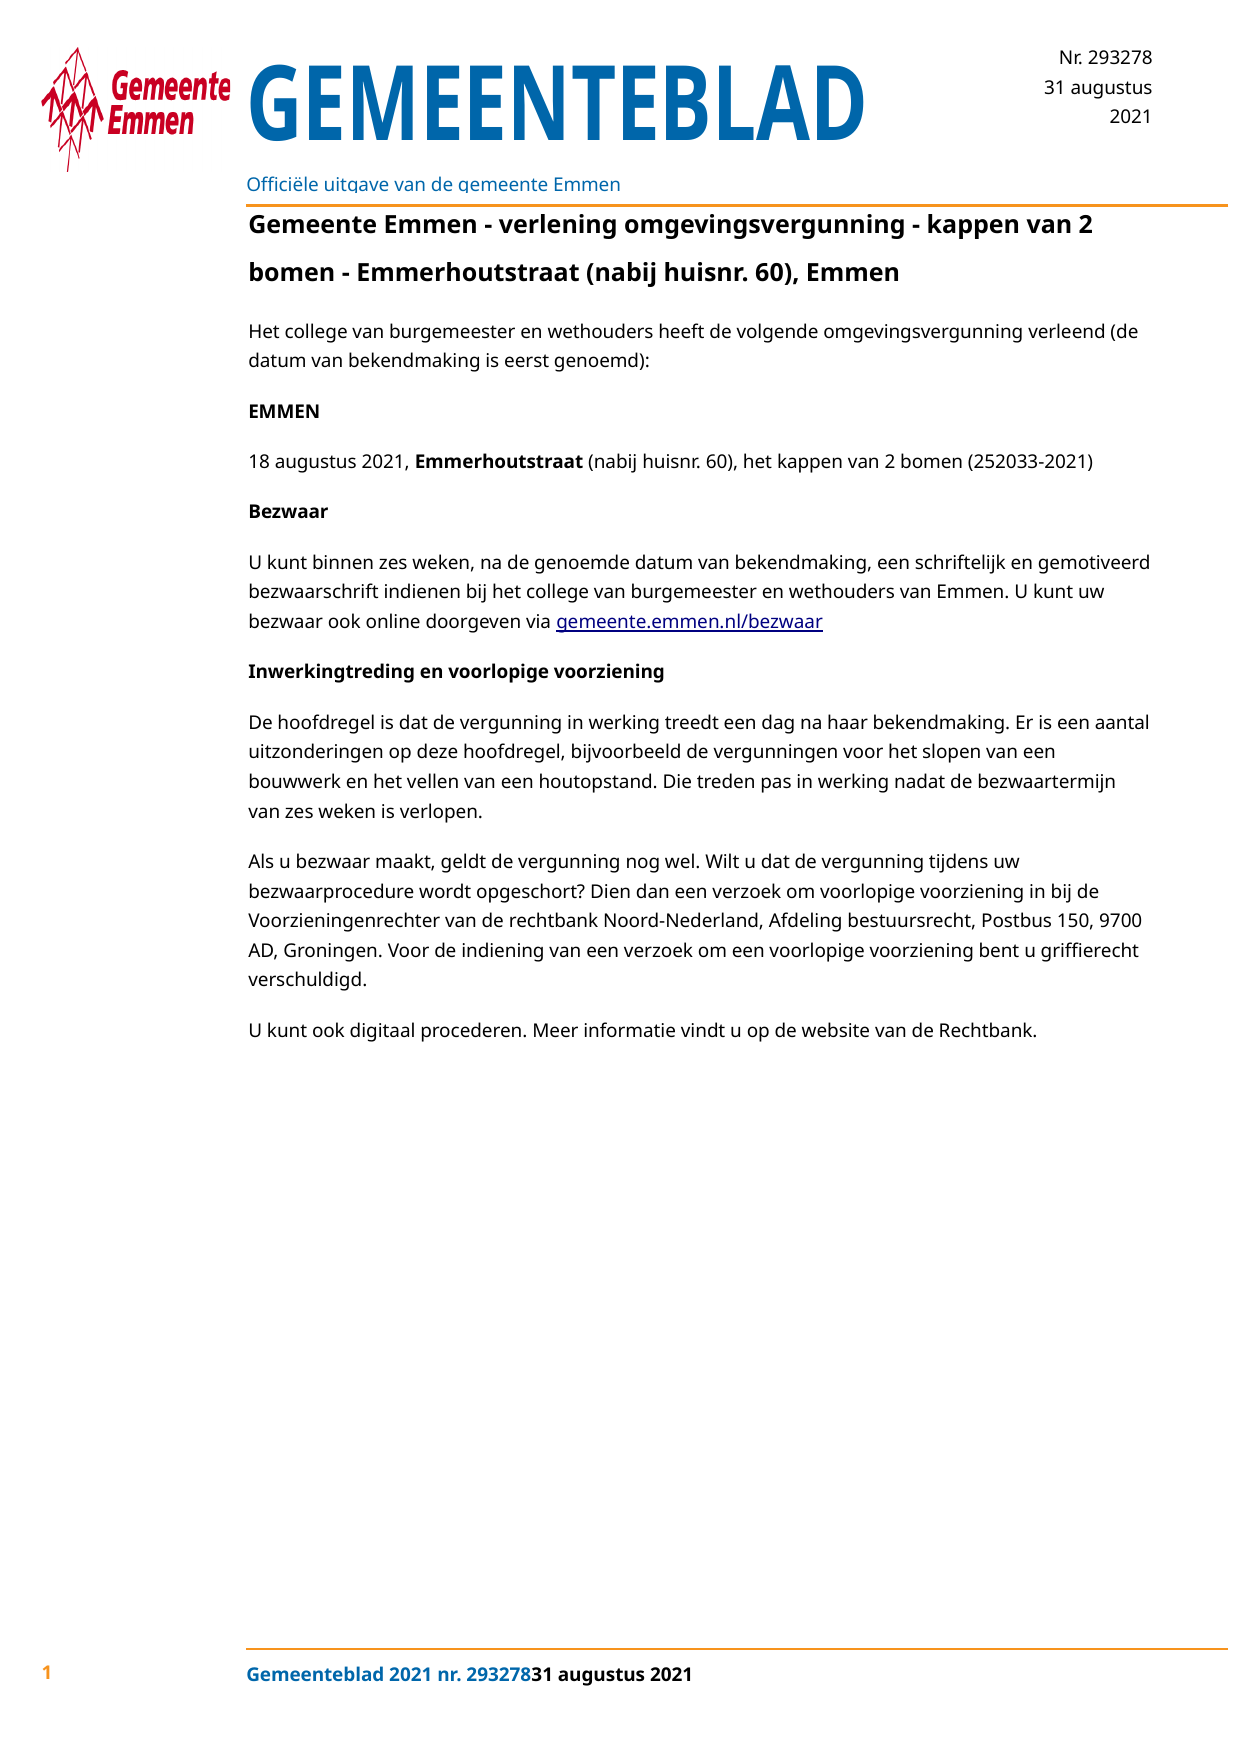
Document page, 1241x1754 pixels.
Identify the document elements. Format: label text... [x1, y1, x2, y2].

text U kunt ook digitaal procederen. Meer informatie vindt u op de website van de Rechtbank. [248, 1017, 1152, 1043]
text De hoofdregel is dat de vergunning in werking treedt een dag na haar bekendmaking. Er is een aantal uitzonderingen op deze hoofdregel, bijvoorbeeld de vergunningen voor het slopen van een bouwwerk en het vellen van een houtopstand. Die treden pas in werking nadat de bezwaartermijn van zes weken is verlopen. [248, 709, 1152, 824]
text EMMEN [248, 398, 1152, 424]
text Bezwaar [248, 499, 1152, 524]
text Het college van burgemeester en wethouders heeft de volgende omgevingsvergunning verleend (de datum van bekendmaking is eerst genoemd): [248, 318, 1152, 373]
text U kunt binnen zes weken, na de genoemde datum van bekendmaking, een schriftelijk en gemotiveerd bezwaarschrift indienen bij het college van burgemeester en wethouders van Emmen. U kunt uw bezwaar ook online doorgeven via gemeente.emmen.nl/bezwaar [248, 549, 1152, 634]
text Inwerkingtreding en voorlopige voorziening [248, 659, 1152, 684]
text Als u bezwaar maakt, geldt de vergunning nog wel. Wilt u dat de vergunning tijdens uw bezwaarprocedure wordt opgeschort? Dien dan een verzoek om voorlopige voorziening in bij de Voorzieningenrechter van de rechtbank Noord-Nederland, Afdeling bestuursrecht, Postbus 150, 9700 AD, Groningen. Voor de indiening van een verzoek om een voorlopige voorziening bent u griffierecht verschuldigd. [248, 848, 1152, 992]
text 18 augustus 2021, Emmerhoutstraat (nabij huisnr. 60), het kappen van 2 bomen (252033-2021) [248, 448, 1152, 474]
text Gemeente Emmen - verlening omgevingsvergunning - kappen van 2 bomen - Emmerhoutstraat (nabij huisnr. 60), Emmen [248, 207, 1152, 288]
picture [41, 47, 231, 172]
